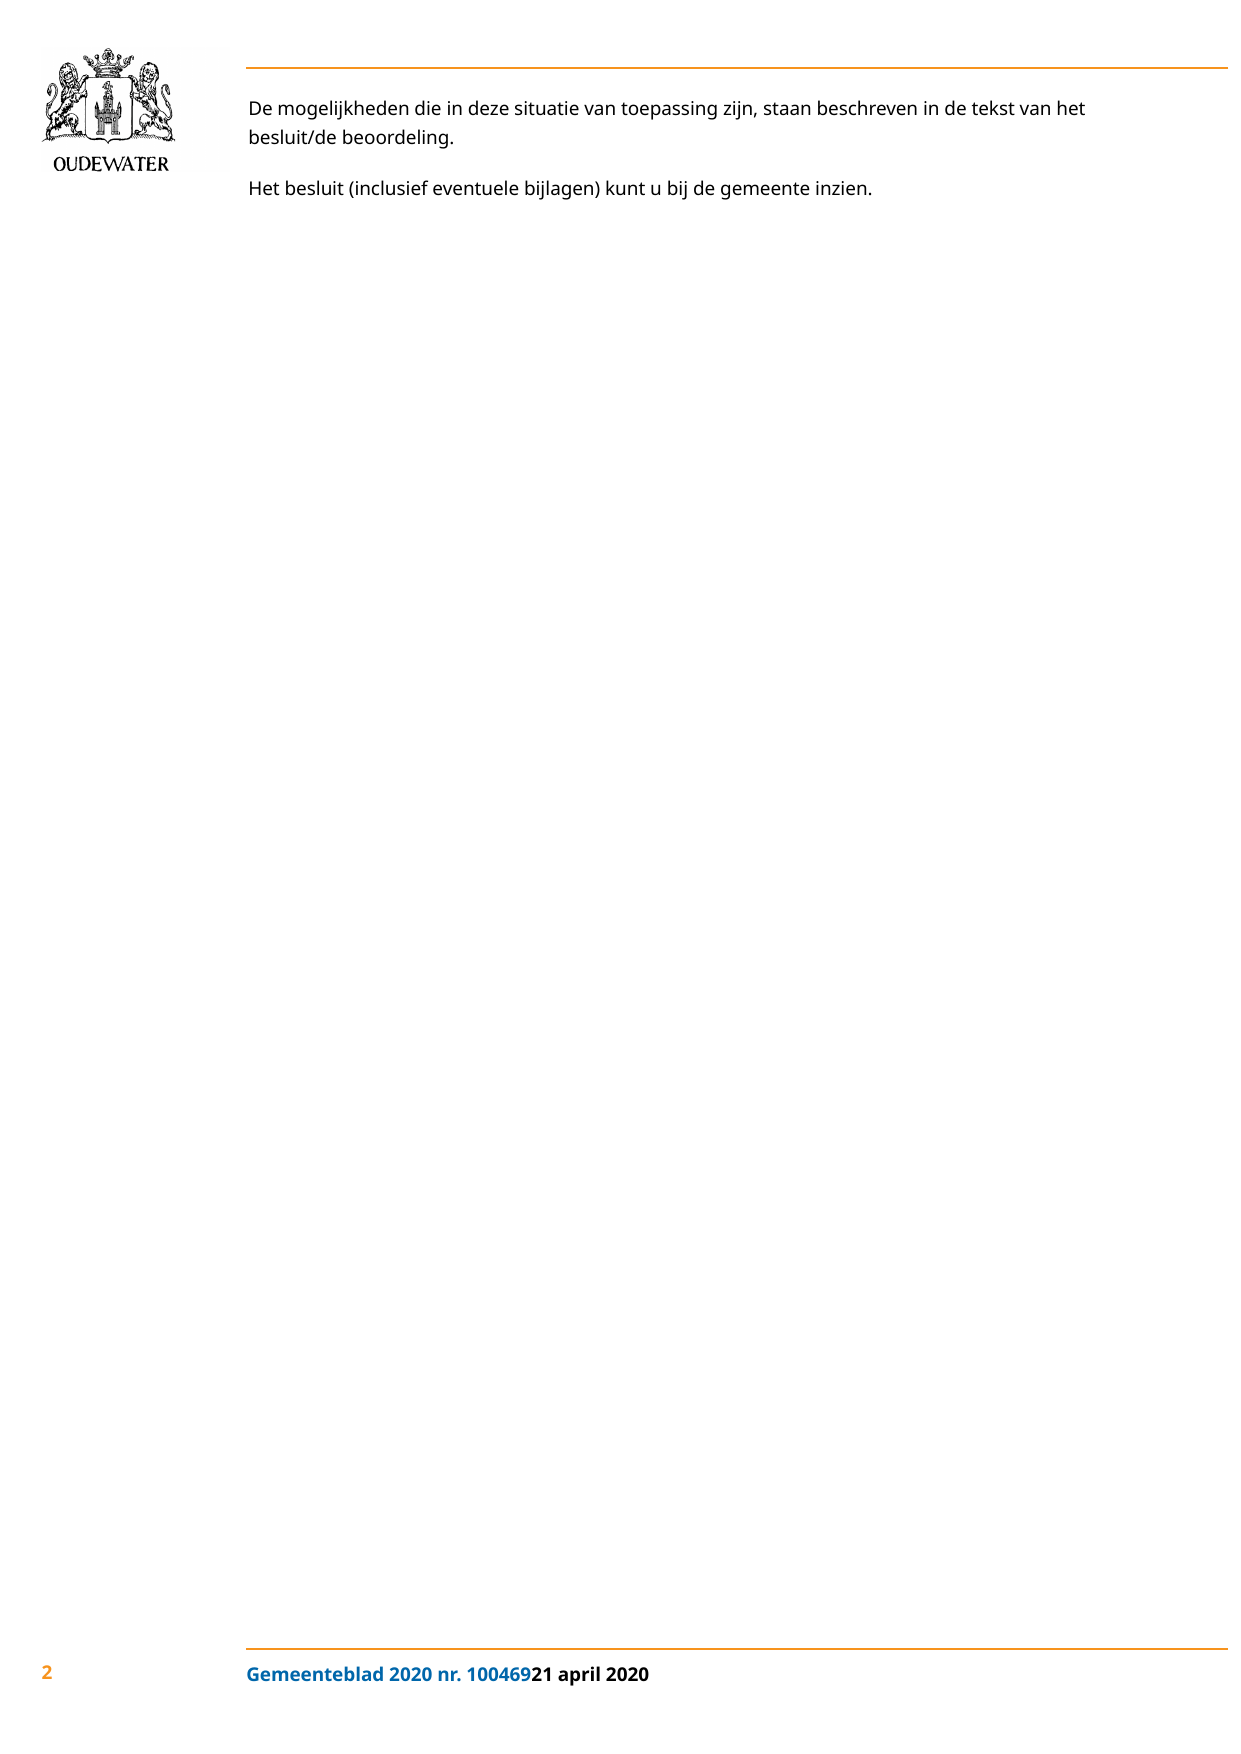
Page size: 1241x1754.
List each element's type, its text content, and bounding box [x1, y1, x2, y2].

text De mogelijkheden die in deze situatie van toepassing zijn, staan beschreven in de tekst van het besluit/de beoordeling. [248, 95, 1152, 150]
picture [41, 47, 231, 172]
text Het besluit (inclusief eventuele bijlagen) kunt u bij de gemeente inzien. [248, 175, 1152, 201]
